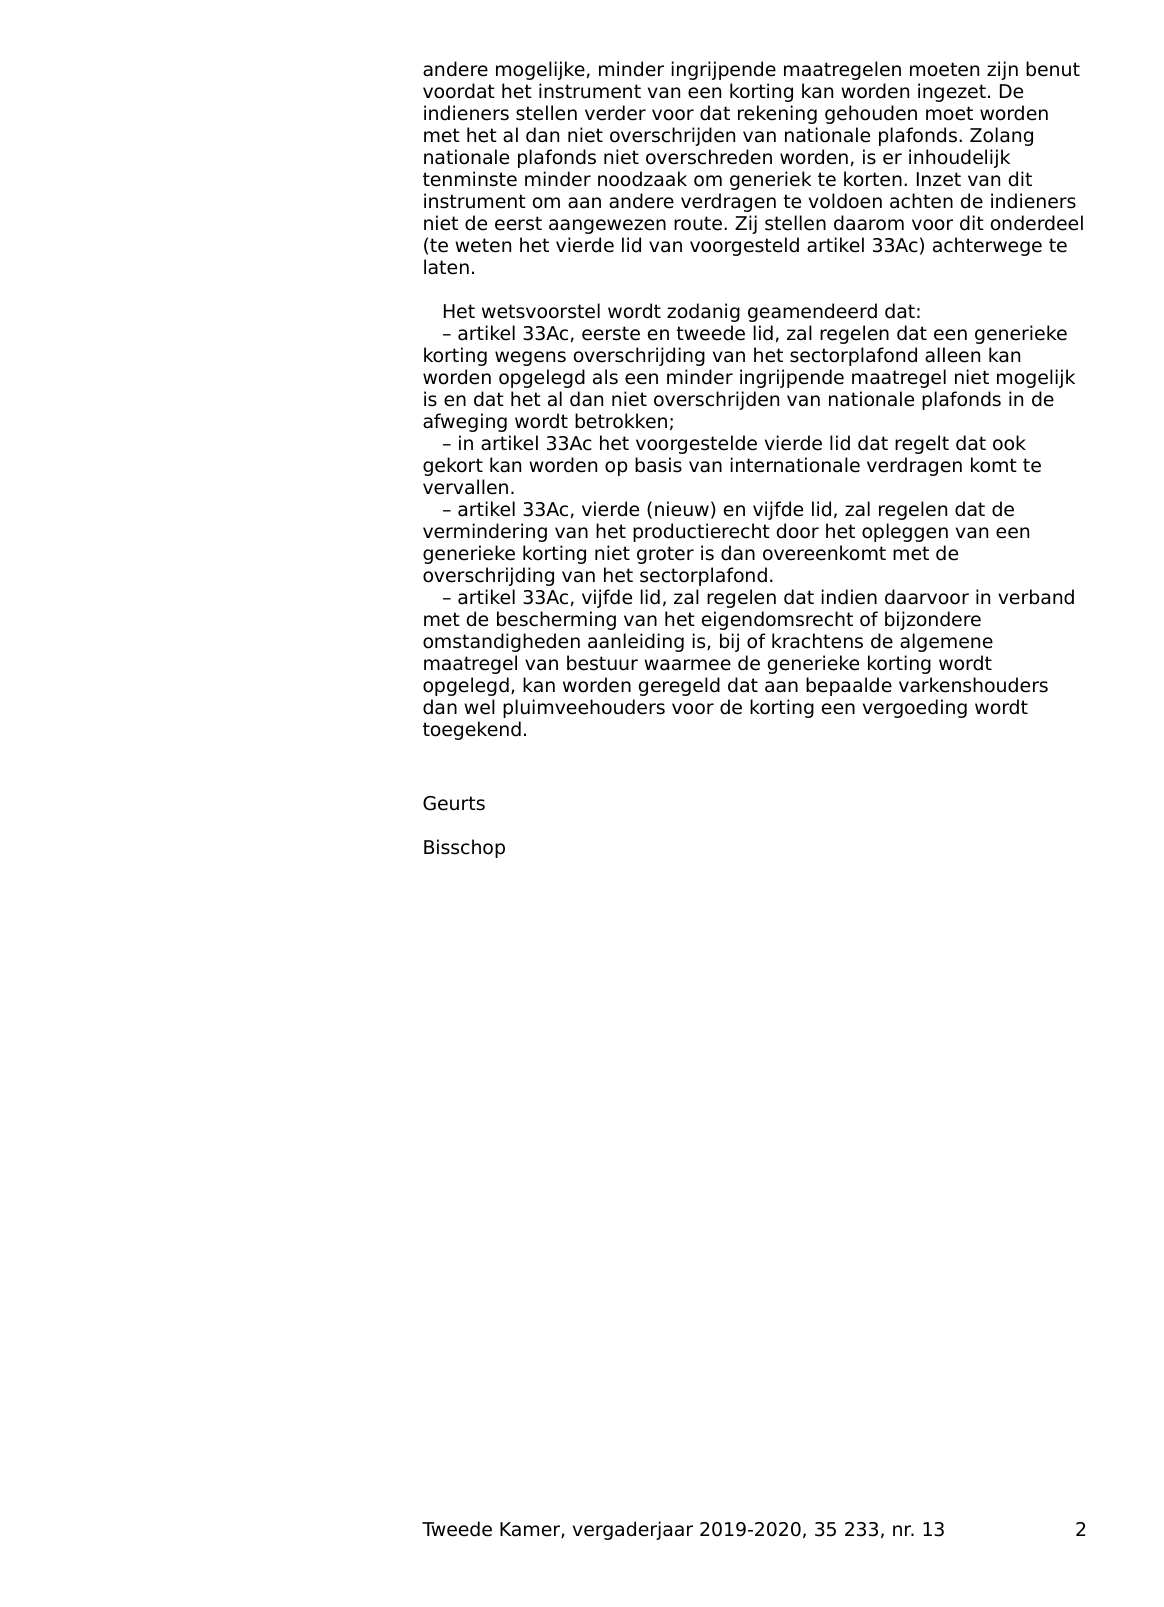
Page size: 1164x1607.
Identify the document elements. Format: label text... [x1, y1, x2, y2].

text – artikel 33Ac, eerste en tweede lid, zal regelen dat een generieke korting wegens overschrijding van het sectorplafond alleen kan worden opgelegd als een minder ingrijpende maatregel niet mogelijk is en dat het al dan niet overschrijden van nationale plafonds in de afweging wordt betrokken; [422, 323, 1087, 433]
text – in artikel 33Ac het voorgestelde vierde lid dat regelt dat ook gekort kan worden op basis van internationale verdragen komt te vervallen. [422, 433, 1087, 499]
text – artikel 33Ac, vijfde lid, zal regelen dat indien daarvoor in verband met de bescherming van het eigendomsrecht of bijzondere omstandigheden aanleiding is, bij of krachtens de algemene maatregel van bestuur waarmee de generieke korting wordt opgelegd, kan worden geregeld dat aan bepaalde varkenshouders dan wel pluimveehouders voor de korting een vergoeding wordt toegekend. [422, 587, 1087, 741]
text Het wetsvoorstel wordt zodanig geamendeerd dat: [422, 301, 1087, 323]
text Geurts Bisschop [422, 771, 1087, 858]
text – artikel 33Ac, vierde (nieuw) en vijfde lid, zal regelen dat de vermindering van het productierecht door het opleggen van een generieke korting niet groter is dan overeenkomt met de overschrijding van het sectorplafond. [422, 499, 1087, 587]
text andere mogelijke, minder ingrijpende maatregelen moeten zijn benut voordat het instrument van een korting kan worden ingezet. De indieners stellen verder voor dat rekening gehouden moet worden met het al dan niet overschrijden van nationale plafonds. Zolang nationale plafonds niet overschreden worden, is er inhoudelijk tenminste minder noodzaak om generiek te korten. Inzet van dit instrument om aan andere verdragen te voldoen achten de indieners niet de eerst aangewezen route. Zij stellen daarom voor dit onderdeel (te weten het vierde lid van voorgesteld artikel 33Ac) achterwege te laten. [422, 59, 1087, 279]
